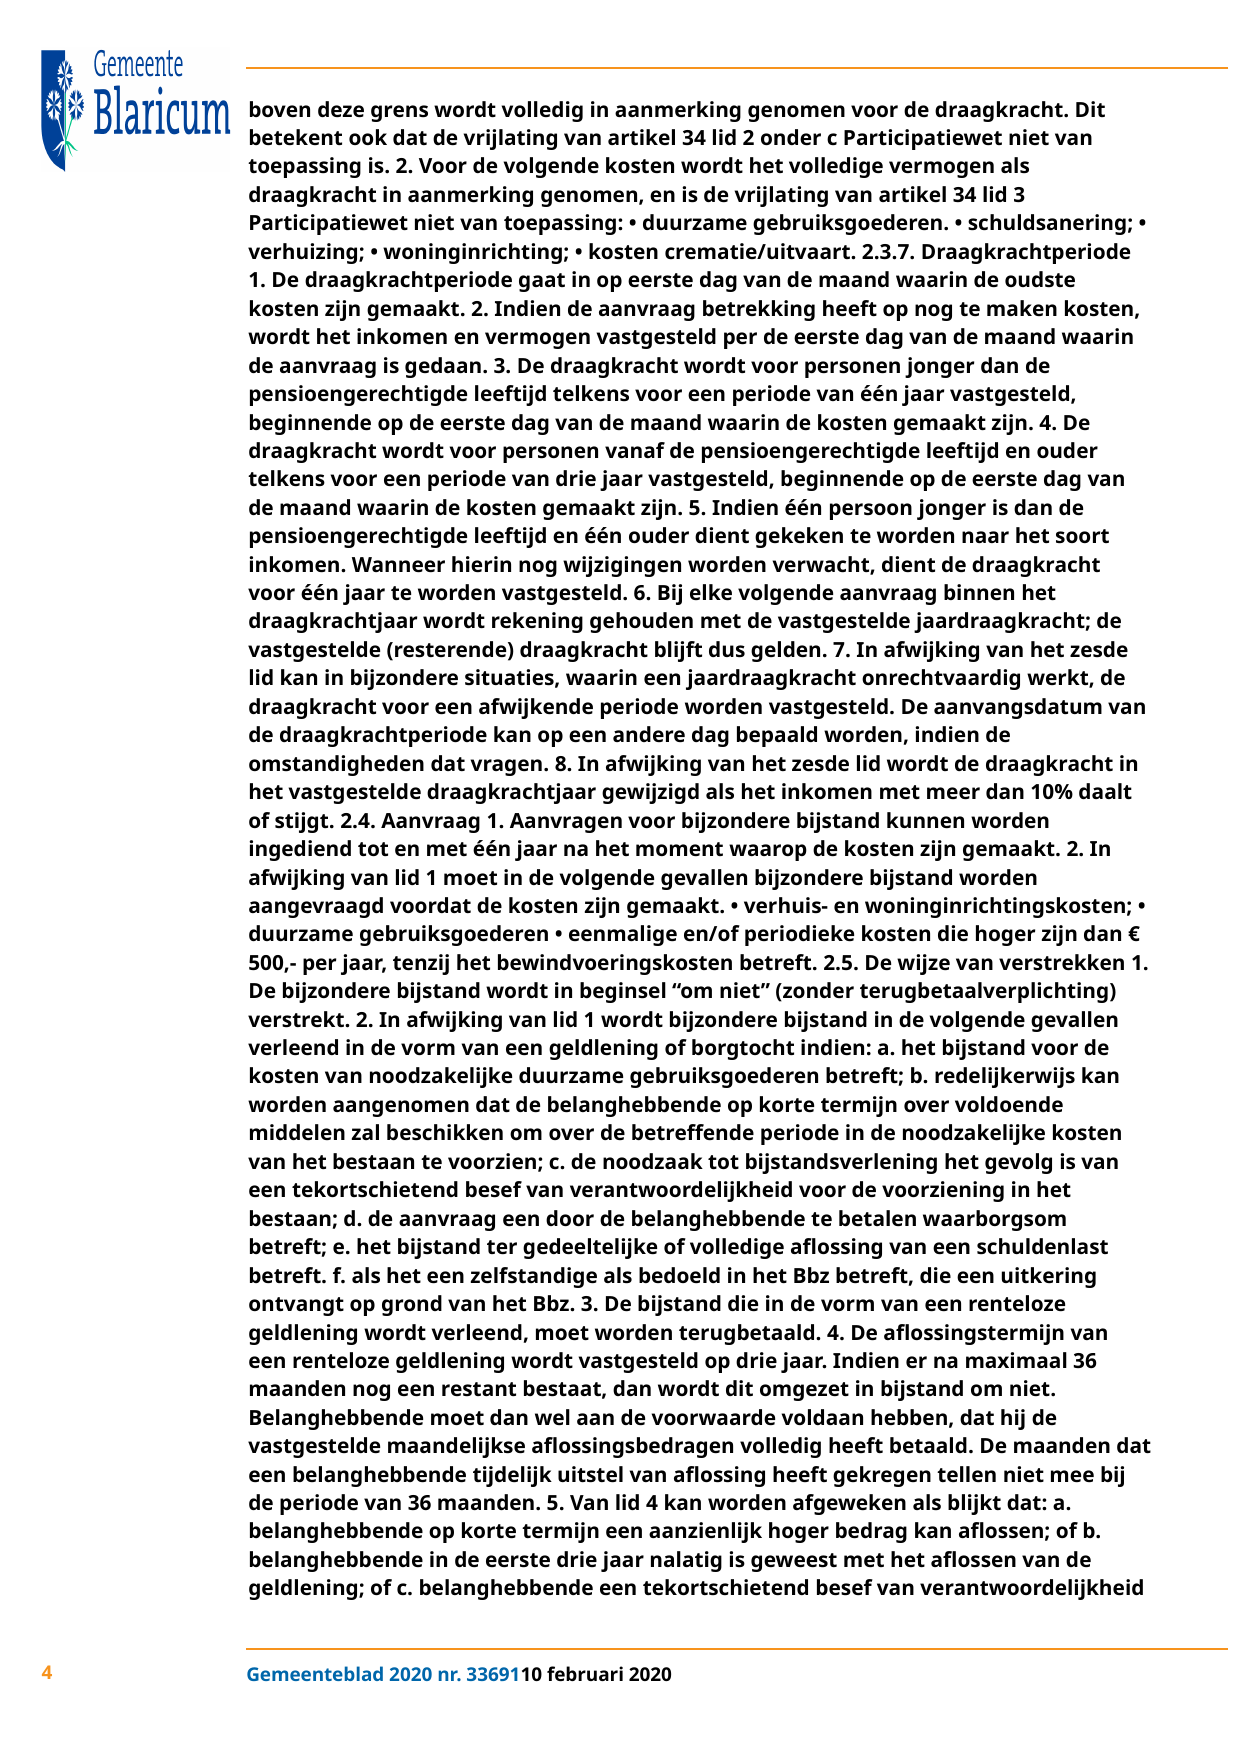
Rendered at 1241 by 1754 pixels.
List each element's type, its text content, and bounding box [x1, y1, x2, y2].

text boven deze grens wordt volledig in aanmerking genomen voor de draagkracht. Dit betekent ook dat de vrijlating van artikel 34 lid 2 onder c Participatiewet niet van toepassing is. 2. Voor de volgende kosten wordt het volledige vermogen als draagkracht in aanmerking genomen, en is de vrijlating van artikel 34 lid 3 Participatiewet niet van toepassing: • duurzame gebruiksgoederen. • schuldsanering; • verhuizing; • woninginrichting; • kosten crematie/uitvaart. 2.3.7. Draagkrachtperiode 1. De draagkrachtperiode gaat in op eerste dag van de maand waarin de oudste kosten zijn gemaakt. 2. Indien de aanvraag betrekking heeft op nog te maken kosten, wordt het inkomen en vermogen vastgesteld per de eerste dag van de maand waarin de aanvraag is gedaan. 3. De draagkracht wordt voor personen jonger dan de pensioengerechtigde leeftijd telkens voor een periode van één jaar vastgesteld, beginnende op de eerste dag van de maand waarin de kosten gemaakt zijn. 4. De draagkracht wordt voor personen vanaf de pensioengerechtigde leeftijd en ouder telkens voor een periode van drie jaar vastgesteld, beginnende op de eerste dag van de maand waarin de kosten gemaakt zijn. 5. Indien één persoon jonger is dan de pensioengerechtigde leeftijd en één ouder dient gekeken te worden naar het soort inkomen. Wanneer hierin nog wijzigingen worden verwacht, dient de draagkracht voor één jaar te worden vastgesteld. 6. Bij elke volgende aanvraag binnen het draagkrachtjaar wordt rekening gehouden met de vastgestelde jaardraagkracht; de vastgestelde (resterende) draagkracht blijft dus gelden. 7. In afwijking van het zesde lid kan in bijzondere situaties, waarin een jaardraagkracht onrechtvaardig werkt, de draagkracht voor een afwijkende periode worden vastgesteld. De aanvangsdatum van de draagkrachtperiode kan op een andere dag bepaald worden, indien de omstandigheden dat vragen. 8. In afwijking van het zesde lid wordt de draagkracht in het vastgestelde draagkrachtjaar gewijzigd als het inkomen met meer dan 10% daalt of stijgt. 2.4. Aanvraag 1. Aanvragen voor bijzondere bijstand kunnen worden ingediend tot en met één jaar na het moment waarop de kosten zijn gemaakt. 2. In afwijking van lid 1 moet in de volgende gevallen bijzondere bijstand worden aangevraagd voordat de kosten zijn gemaakt. • verhuis- en woninginrichtingskosten; • duurzame gebruiksgoederen • eenmalige en/of periodieke kosten die hoger zijn dan € 500,- per jaar, tenzij het bewindvoeringskosten betreft. 2.5. De wijze van verstrekken 1. De bijzondere bijstand wordt in beginsel “om niet” (zonder terugbetaalverplichting) verstrekt. 2. In afwijking van lid 1 wordt bijzondere bijstand in de volgende gevallen verleend in de vorm van een geldlening of borgtocht indien: a. het bijstand voor de kosten van noodzakelijke duurzame gebruiksgoederen betreft; b. redelijkerwijs kan worden aangenomen dat de belanghebbende op korte termijn over voldoende middelen zal beschikken om over de betreffende periode in de noodzakelijke kosten van het bestaan te voorzien; c. de noodzaak tot bijstandsverlening het gevolg is van een tekortschietend besef van verantwoordelijkheid voor de voorziening in het bestaan; d. de aanvraag een door de belanghebbende te betalen waarborgsom betreft; e. het bijstand ter gedeeltelijke of volledige aflossing van een schuldenlast betreft. f. als het een zelfstandige als bedoeld in het Bbz betreft, die een uitkering ontvangt op grond van het Bbz. 3. De bijstand die in de vorm van een renteloze geldlening wordt verleend, moet worden terugbetaald. 4. De aflossingstermijn van een renteloze geldlening wordt vastgesteld op drie jaar. Indien er na maximaal 36 maanden nog een restant bestaat, dan wordt dit omgezet in bijstand om niet. Belanghebbende moet dan wel aan de voorwaarde voldaan hebben, dat hij de vastgestelde maandelijkse aflossingsbedragen volledig heeft betaald. De maanden dat een belanghebbende tijdelijk uitstel van aflossing heeft gekregen tellen niet mee bij de periode van 36 maanden. 5. Van lid 4 kan worden afgeweken als blijkt dat: a. belanghebbende op korte termijn een aanzienlijk hoger bedrag kan aflossen; of b. belanghebbende in de eerste drie jaar nalatig is geweest met het aflossen van de geldlening; of c. belanghebbende een tekortschietend besef van verantwoordelijkheid [248, 95, 1152, 1602]
picture [41, 47, 231, 172]
